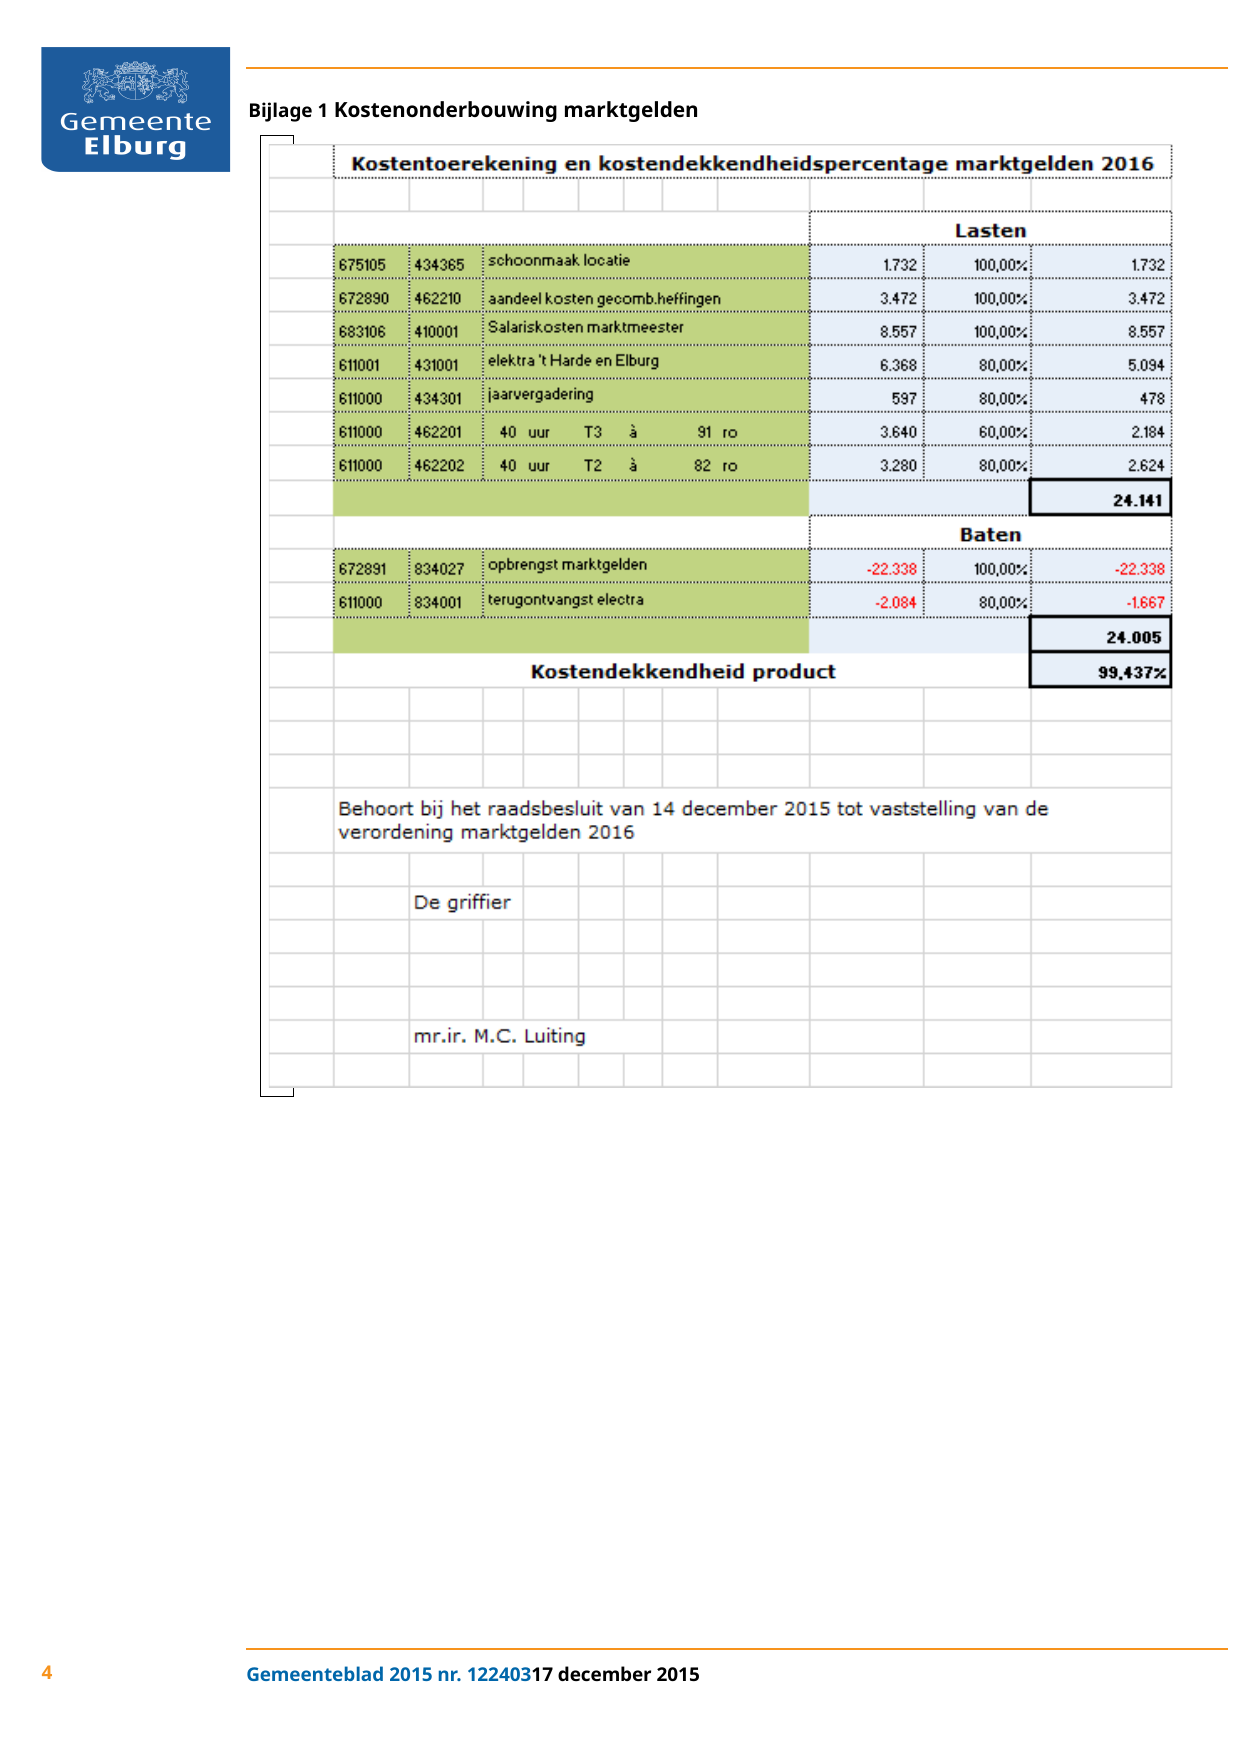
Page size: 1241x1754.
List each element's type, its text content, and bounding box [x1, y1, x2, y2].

text Bijlage 1 Kostenonderbouwing marktgelden [248, 95, 1152, 123]
picture [41, 47, 231, 172]
picture [268, 144, 1173, 1088]
